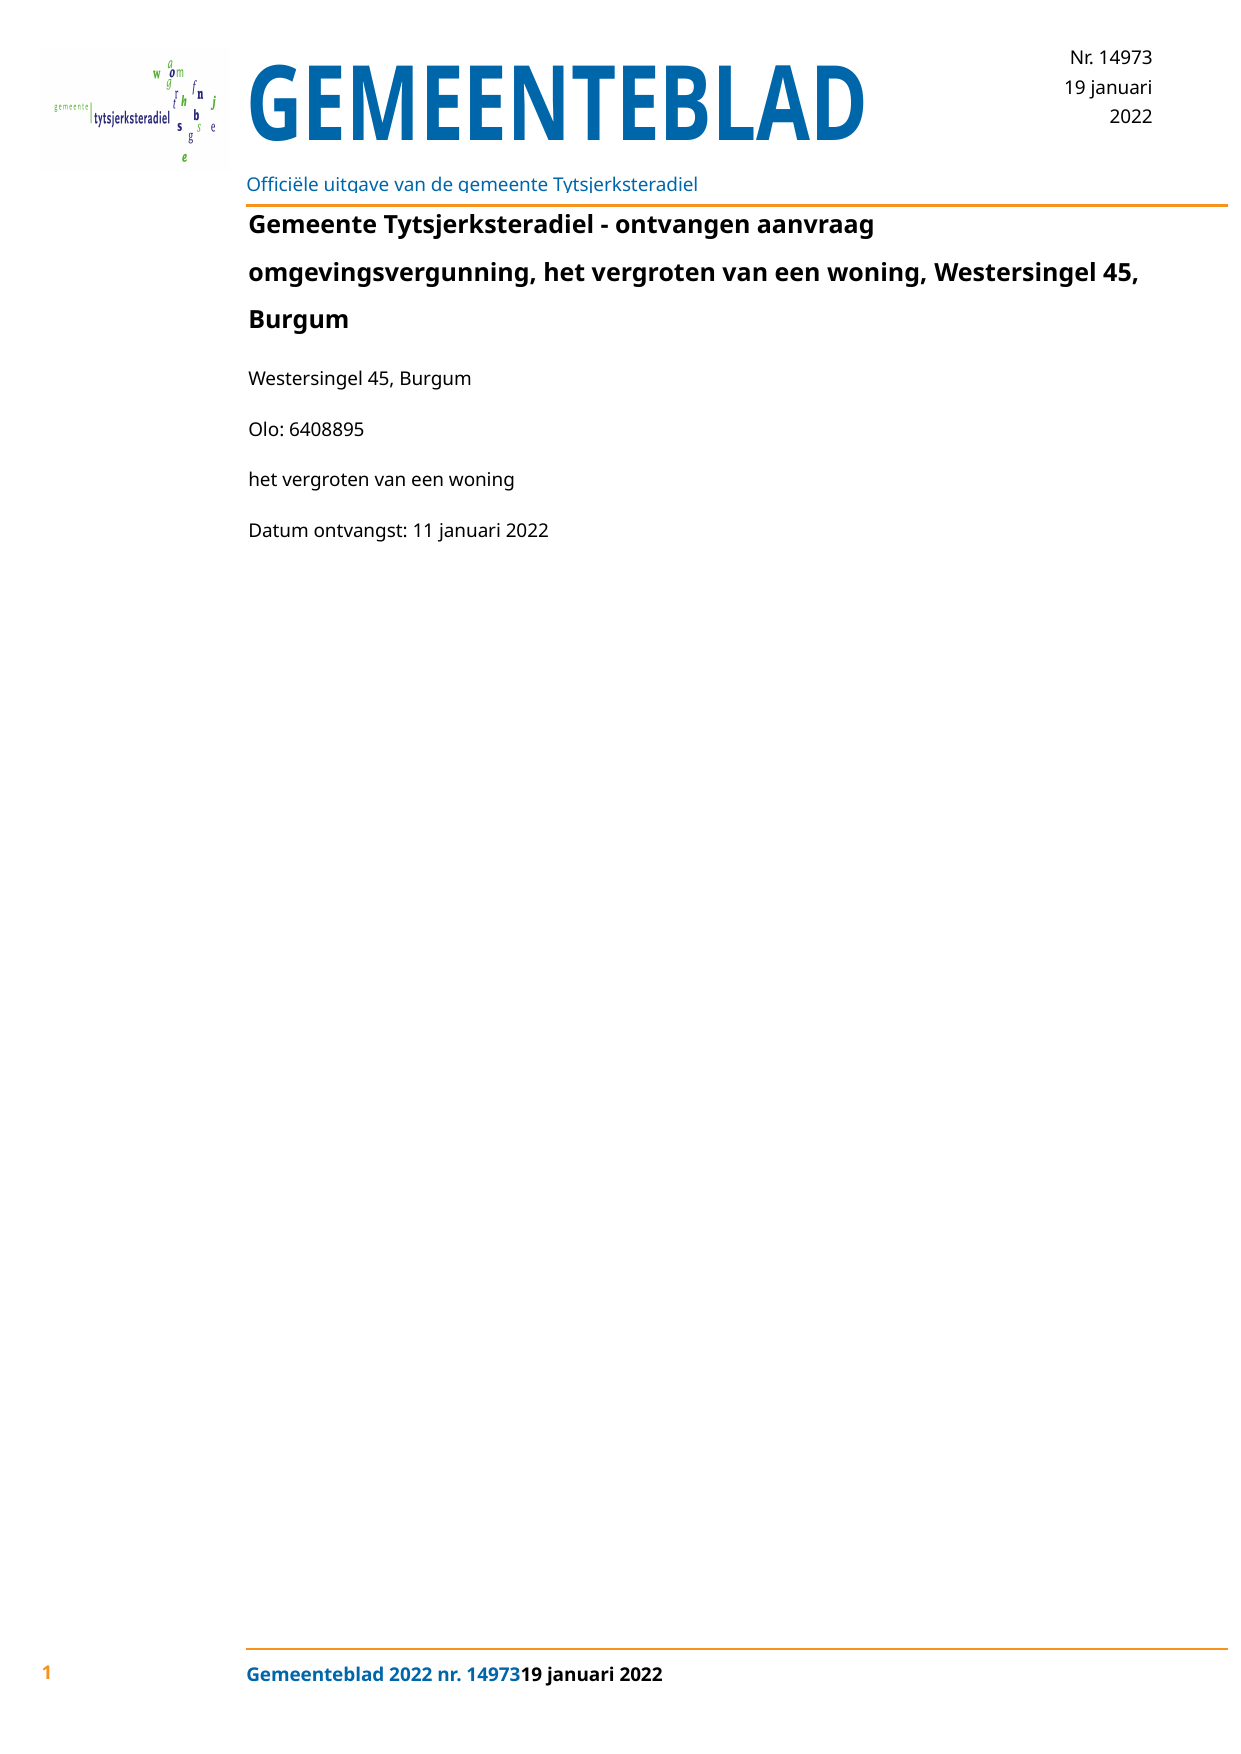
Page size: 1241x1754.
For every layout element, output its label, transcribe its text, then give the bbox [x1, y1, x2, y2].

text het vergroten van een woning [248, 466, 1152, 492]
text Datum ontvangst: 11 januari 2022 [248, 517, 1152, 542]
text Westersingel 45, Burgum [248, 366, 1152, 391]
text Gemeente Tytsjerksteradiel - ontvangen aanvraag omgevingsvergunning, het vergroten van een woning, Westersingel 45, Burgum [248, 207, 1152, 336]
text Olo: 6408895 [248, 416, 1152, 442]
picture [41, 47, 231, 172]
